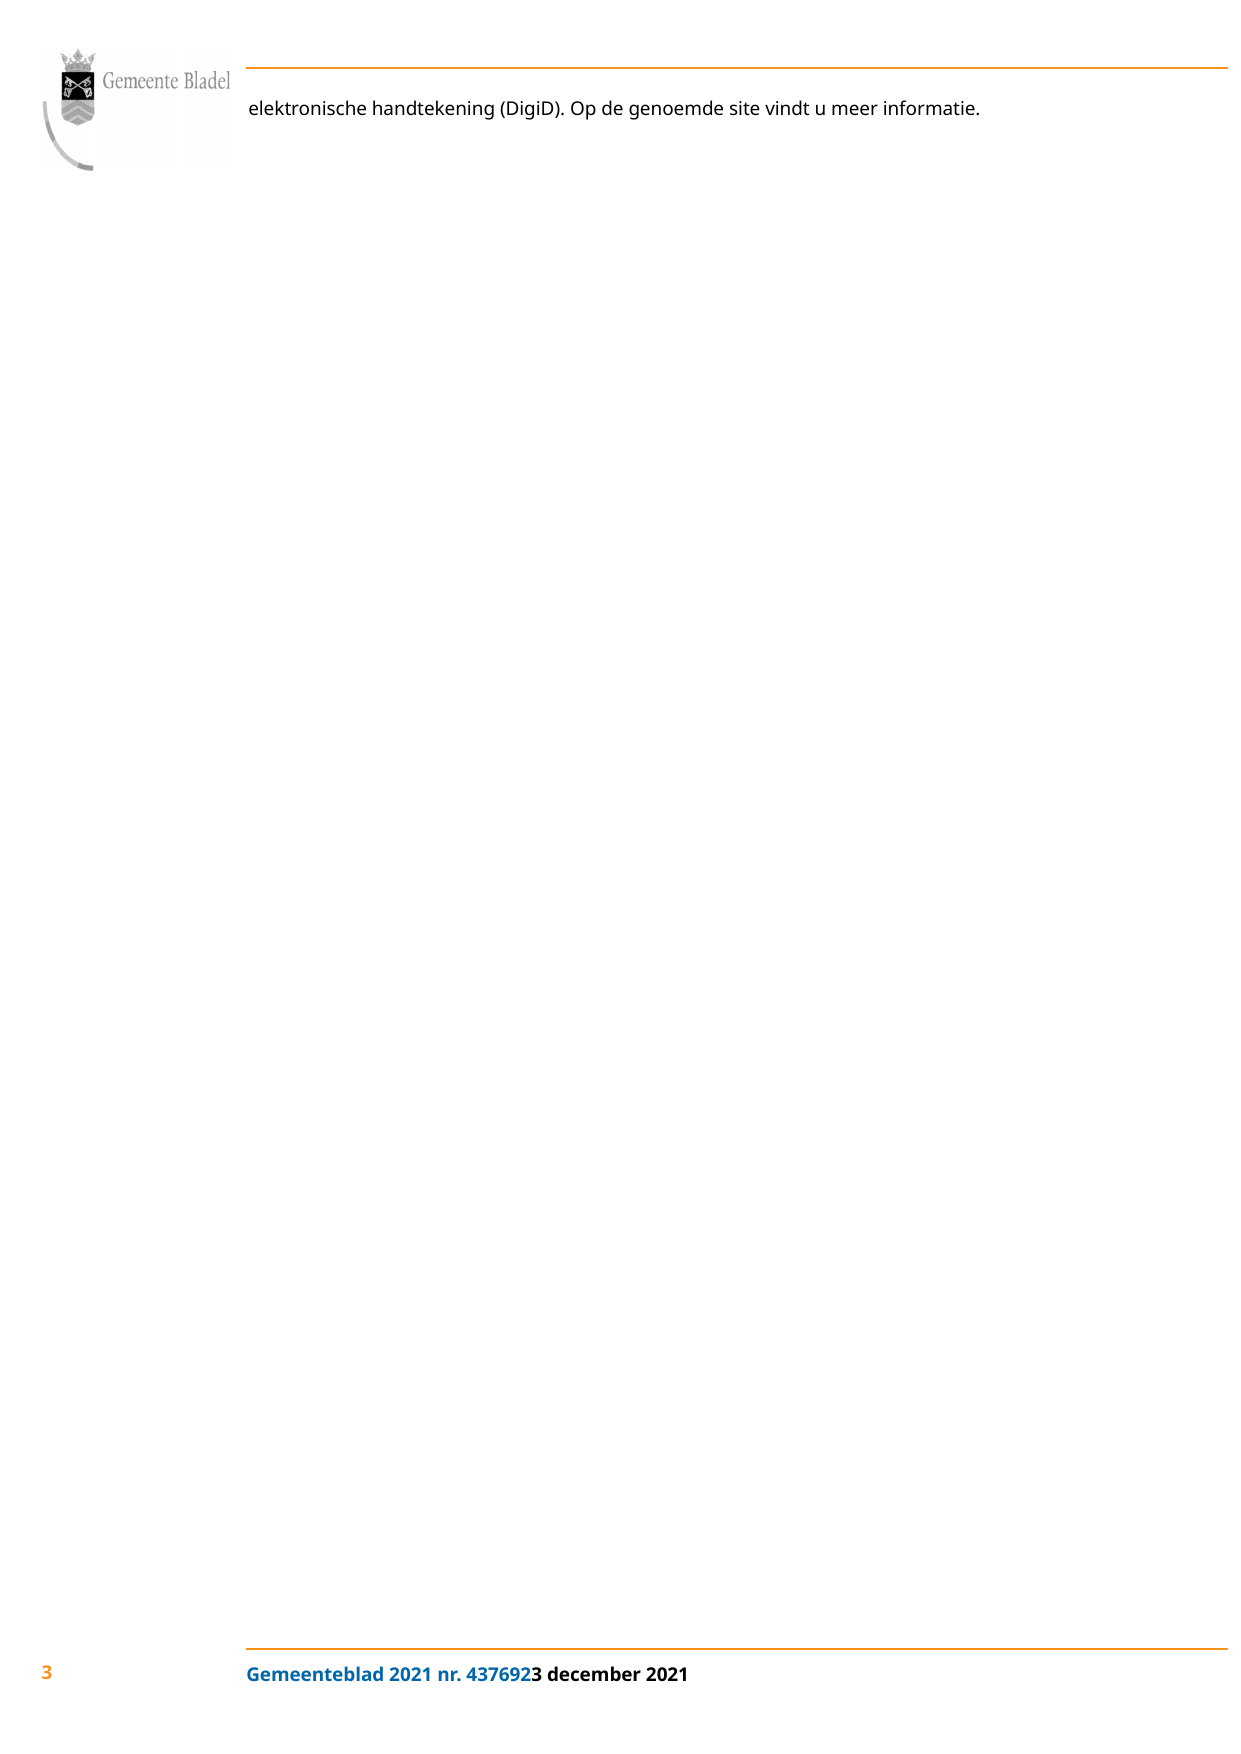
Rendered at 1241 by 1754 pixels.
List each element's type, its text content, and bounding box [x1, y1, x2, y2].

text elektronische handtekening (DigiD). Op de genoemde site vindt u meer informatie. [248, 95, 1152, 121]
picture [41, 47, 231, 172]
